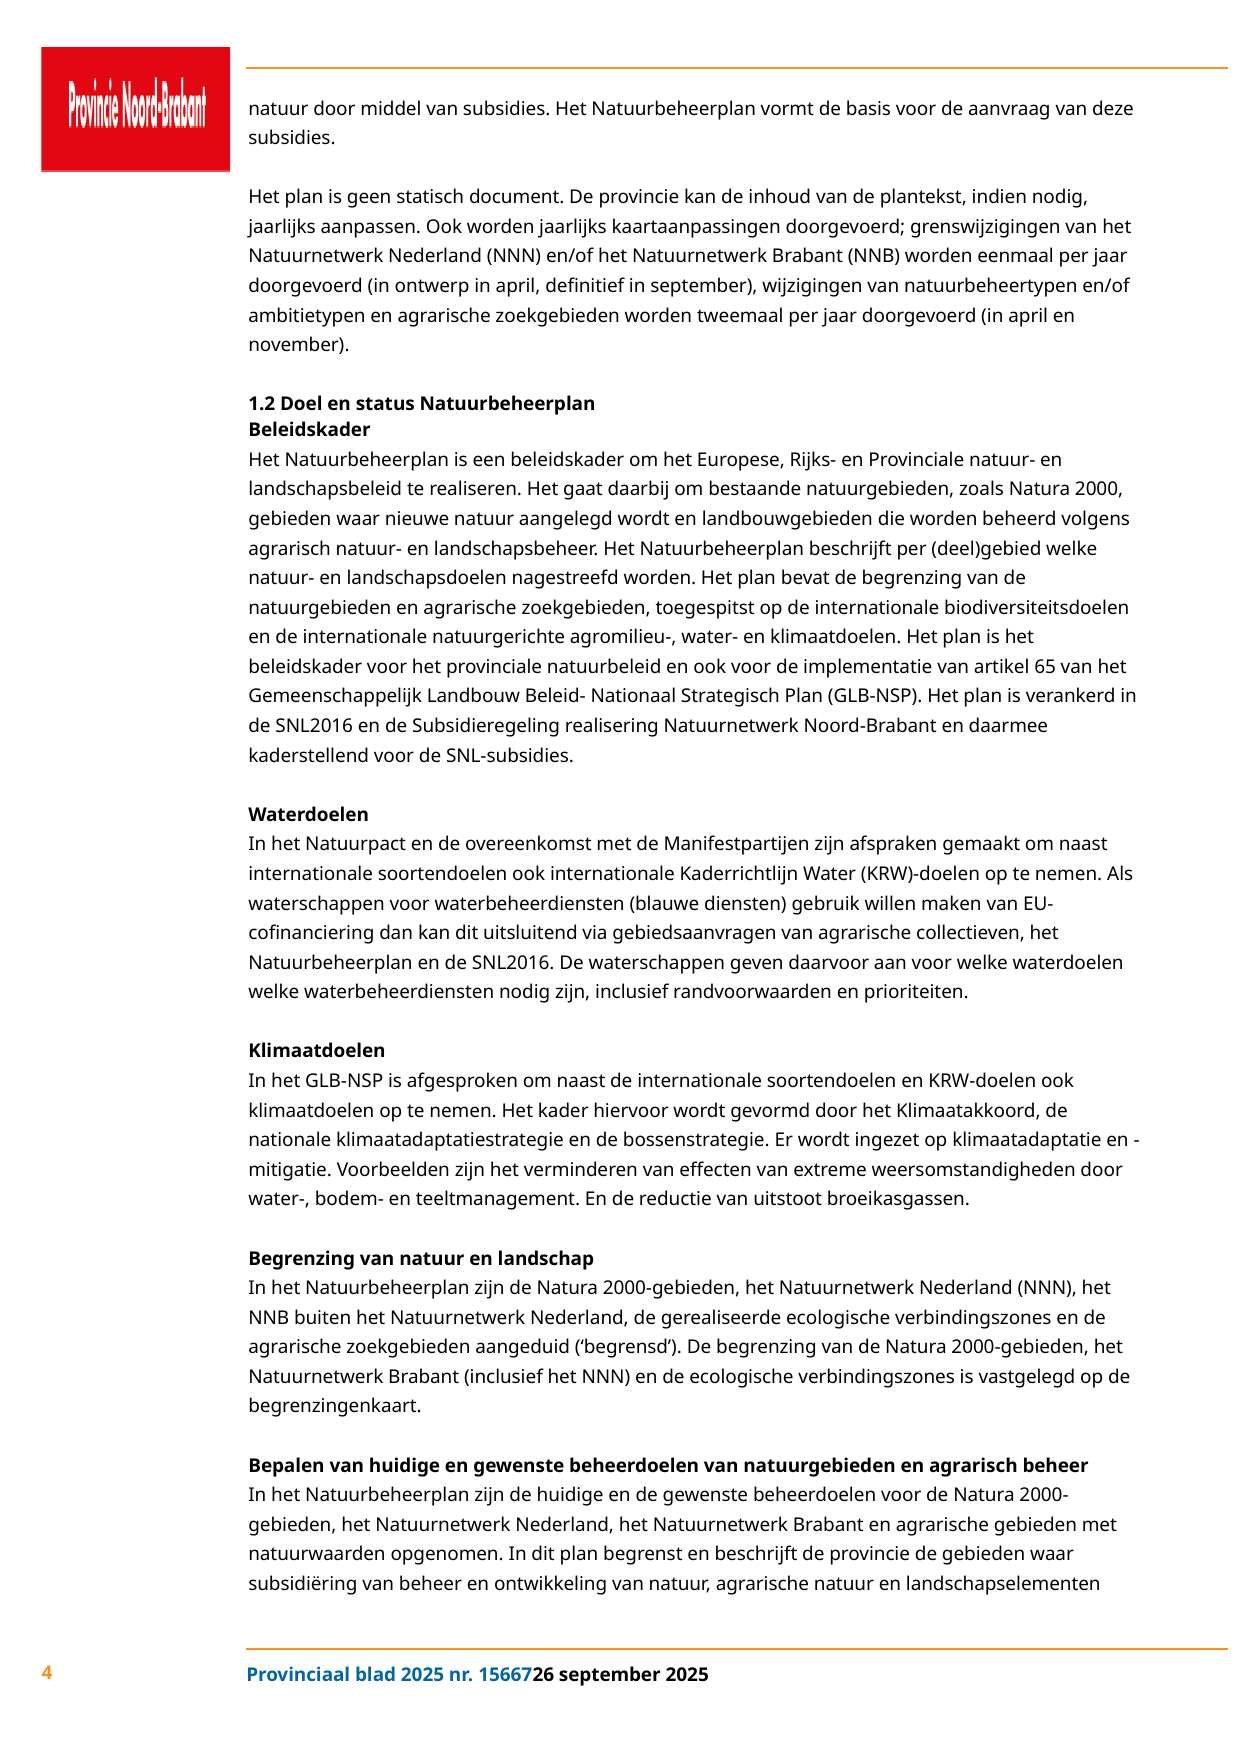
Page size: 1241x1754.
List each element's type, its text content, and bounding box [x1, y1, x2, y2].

text In het Natuurbeheerplan zijn de huidige en de gewenste beheerdoelen voor de Natura 2000-gebieden, het Natuurnetwerk Nederland, het Natuurnetwerk Brabant en agrarische gebieden met natuurwaarden opgenomen. In dit plan begrenst en beschrijft de provincie de gebieden waar subsidiëring van beheer en ontwikkeling van natuur, agrarische natuur en landschapselementen [248, 1481, 1152, 1596]
text Het Natuurbeheerplan is een beleidskader om het Europese, Rijks- en Provinciale natuur- en landschapsbeleid te realiseren. Het gaat daarbij om bestaande natuurgebieden, zoals Natura 2000, gebieden waar nieuwe natuur aangelegd wordt en landbouwgebieden die worden beheerd volgens agrarisch natuur- en landschapsbeheer. Het Natuurbeheerplan beschrijft per (deel)gebied welke natuur- en landschapsdoelen nagestreefd worden. Het plan bevat de begrenzing van de natuurgebieden en agrarische zoekgebieden, toegespitst op de internationale biodiversiteitsdoelen en de internationale natuurgerichte agromilieu-, water- en klimaatdoelen. Het plan is het beleidskader voor het provinciale natuurbeleid en ook voor de implementatie van artikel 65 van het Gemeenschappelijk Landbouw Beleid- Nationaal Strategisch Plan (GLB-NSP). Het plan is verankerd in de SNL2016 en de Subsidieregeling realisering Natuurnetwerk Noord-Brabant en daarmee kaderstellend voor de SNL-subsidies. [248, 446, 1152, 767]
text 1.2 Doel en status Natuurbeheerplan [248, 391, 1152, 416]
text Beleidskader [248, 416, 1152, 442]
text In het Natuurpact en de overeenkomst met de Manifestpartijen zijn afspraken gemaakt om naast internationale soortendoelen ook internationale Kaderrichtlijn Water (KRW)-doelen op te nemen. Als waterschappen voor waterbeheerdiensten (blauwe diensten) gebruik willen maken van EU-cofinanciering dan kan dit uitsluitend via gebiedsaanvragen van agrarische collectieven, het Natuurbeheerplan en de SNL2016. De waterschappen geven daarvoor aan voor welke waterdoelen welke waterbeheerdiensten nodig zijn, inclusief randvoorwaarden en prioriteiten. [248, 831, 1152, 1004]
text In het Natuurbeheerplan zijn de Natura 2000-gebieden, het Natuurnetwerk Nederland (NNN), het NNB buiten het Natuurnetwerk Nederland, de gerealiseerde ecologische verbindingszones en de agrarische zoekgebieden aangeduid (‘begrensd’). De begrenzing van de Natura 2000-gebieden, het Natuurnetwerk Brabant (inclusief het NNN) en de ecologische verbindingszones is vastgelegd op de begrenzingenkaart. [248, 1274, 1152, 1418]
text Bepalen van huidige en gewenste beheerdoelen van natuurgebieden en agrarisch beheer [248, 1452, 1152, 1477]
text Begrenzing van natuur en landschap [248, 1245, 1152, 1270]
text Het plan is geen statisch document. De provincie kan de inhoud van de plantekst, indien nodig, jaarlijks aanpassen. Ook worden jaarlijks kaartaanpassingen doorgevoerd; grenswijzigingen van het Natuurnetwerk Nederland (NNN) en/of het Natuurnetwerk Brabant (NNB) worden eenmaal per jaar doorgevoerd (in ontwerp in april, definitief in september), wijzigingen van natuurbeheertypen en/of ambitietypen en agrarische zoekgebieden worden tweemaal per jaar doorgevoerd (in april en november). [248, 183, 1152, 357]
text In het GLB-NSP is afgesproken om naast de internationale soortendoelen en KRW-doelen ook klimaatdoelen op te nemen. Het kader hiervoor wordt gevormd door het Klimaatakkoord, de nationale klimaatadaptatiestrategie en de bossenstrategie. Er wordt ingezet op klimaatadaptatie en -mitigatie. Voorbeelden zijn het verminderen van effecten van extreme weersomstandigheden door water-, bodem- en teeltmanagement. En de reductie van uitstoot broeikasgassen. [248, 1067, 1152, 1211]
text Waterdoelen [248, 801, 1152, 827]
text natuur door middel van subsidies. Het Natuurbeheerplan vormt de basis voor de aanvraag van deze subsidies. [248, 95, 1152, 150]
text Klimaatdoelen [248, 1038, 1152, 1063]
picture [41, 47, 231, 172]
